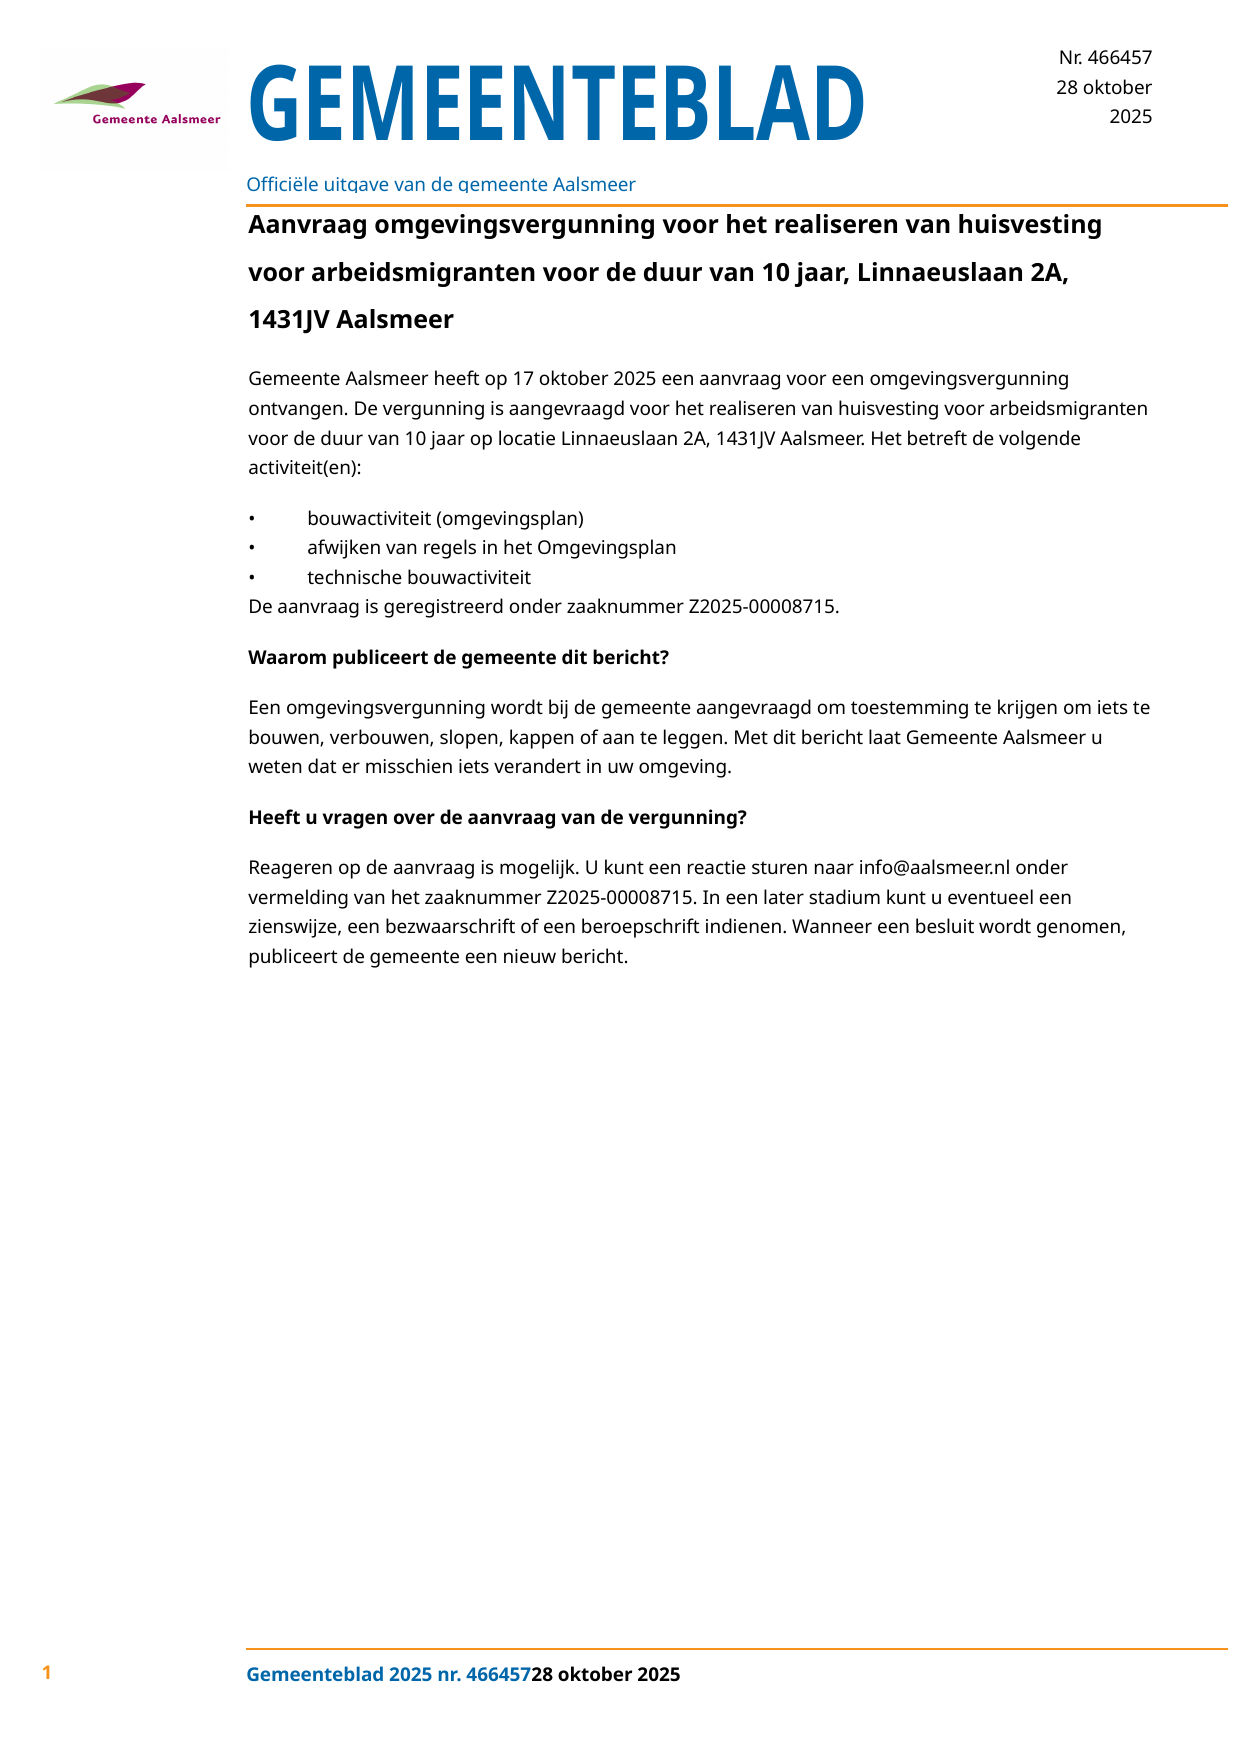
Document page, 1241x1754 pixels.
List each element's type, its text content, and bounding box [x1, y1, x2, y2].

text Aanvraag omgevingsvergunning voor het realiseren van huisvesting voor arbeidsmigranten voor de duur van 10 jaar, Linnaeuslaan 2A, 1431JV Aalsmeer [248, 207, 1152, 336]
text Reageren op de aanvraag is mogelijk. U kunt een reactie sturen naar info@aalsmeer.nl onder vermelding van het zaaknummer Z2025-00008715. In een later stadium kunt u eventueel een zienswijze, een bezwaarschrift of een beroepschrift indienen. Wanneer een besluit wordt genomen, publiceert de gemeente een nieuw bericht. [248, 854, 1152, 969]
list afwijken van regels in het Omgevingsplan [248, 534, 1152, 560]
list technische bouwactiviteit [248, 564, 1152, 589]
picture [41, 47, 231, 172]
list bouwactiviteit (omgevingsplan) [248, 505, 1152, 530]
text Heeft u vragen over de aanvraag van de vergunning? [248, 804, 1152, 829]
text De aanvraag is geregistreerd onder zaaknummer Z2025-00008715. [248, 593, 1152, 619]
text Waarom publiceert de gemeente dit bericht? [248, 644, 1152, 669]
text Een omgevingsvergunning wordt bij de gemeente aangevraagd om toestemming te krijgen om iets te bouwen, verbouwen, slopen, kappen of aan te leggen. Met dit bericht laat Gemeente Aalsmeer u weten dat er misschien iets verandert in uw omgeving. [248, 694, 1152, 779]
text Gemeente Aalsmeer heeft op 17 oktober 2025 een aanvraag voor een omgevingsvergunning ontvangen. De vergunning is aangevraagd voor het realiseren van huisvesting voor arbeidsmigranten voor de duur van 10 jaar op locatie Linnaeuslaan 2A, 1431JV Aalsmeer. Het betreft de volgende activiteit(en): [248, 366, 1152, 480]
